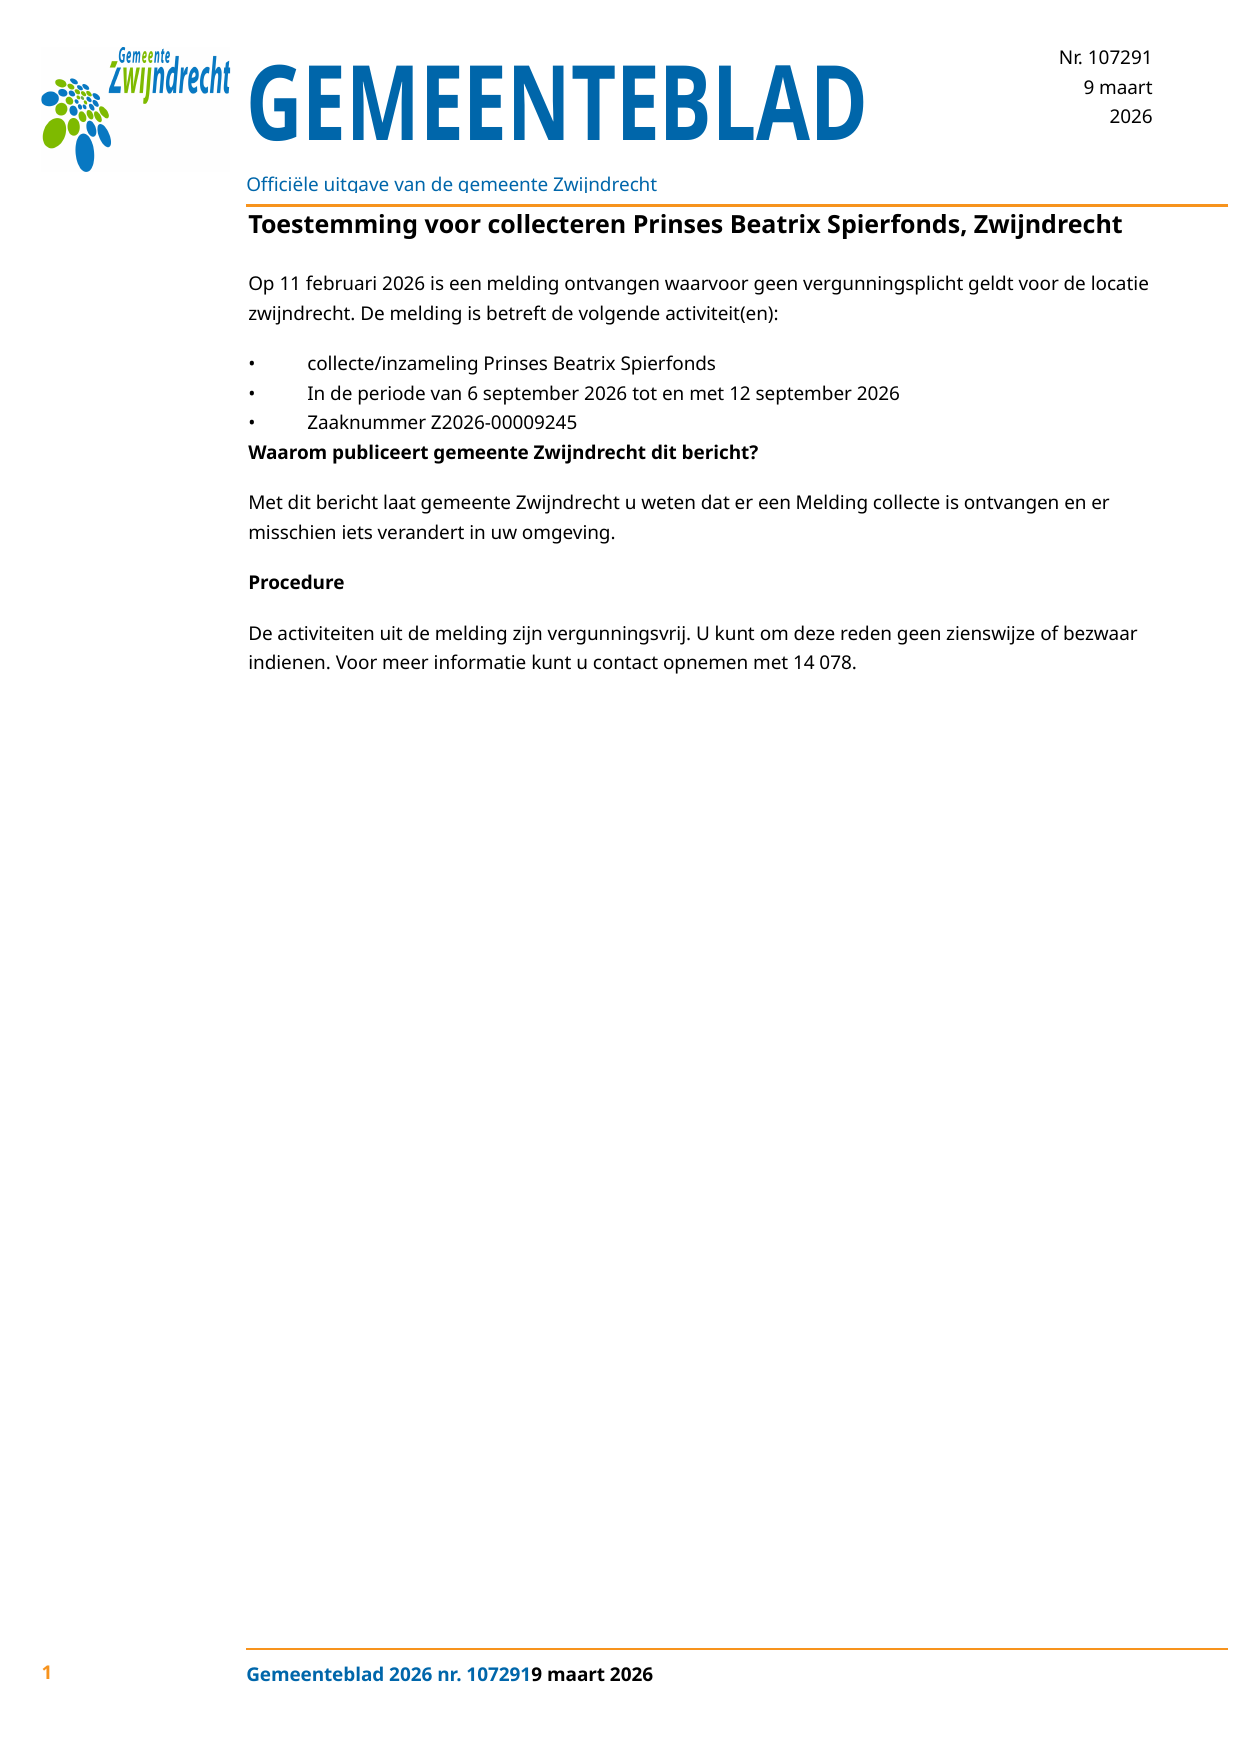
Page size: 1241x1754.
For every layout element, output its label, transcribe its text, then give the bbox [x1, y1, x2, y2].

text De activiteiten uit de melding zijn vergunningsvrij. U kunt om deze reden geen zienswijze of bezwaar indienen. Voor meer informatie kunt u contact opnemen met 14 078. [248, 620, 1152, 675]
list In de periode van 6 september 2026 tot en met 12 september 2026 [248, 380, 1152, 406]
text Waarom publiceert gemeente Zwijndrecht dit bericht? [248, 439, 1152, 465]
list Zaaknummer Z2026-00009245 [248, 409, 1152, 435]
text Met dit bericht laat gemeente Zwijndrecht u weten dat er een Melding collecte is ontvangen en er misschien iets verandert in uw omgeving. [248, 489, 1152, 545]
picture [41, 47, 231, 172]
list collecte/inzameling Prinses Beatrix Spierfonds [248, 350, 1152, 376]
text Op 11 februari 2026 is een melding ontvangen waarvoor geen vergunningsplicht geldt voor de locatie zwijndrecht. De melding is betreft de volgende activiteit(en): [248, 270, 1152, 326]
text Procedure [248, 569, 1152, 595]
text Toestemming voor collecteren Prinses Beatrix Spierfonds, Zwijndrecht [248, 207, 1152, 241]
